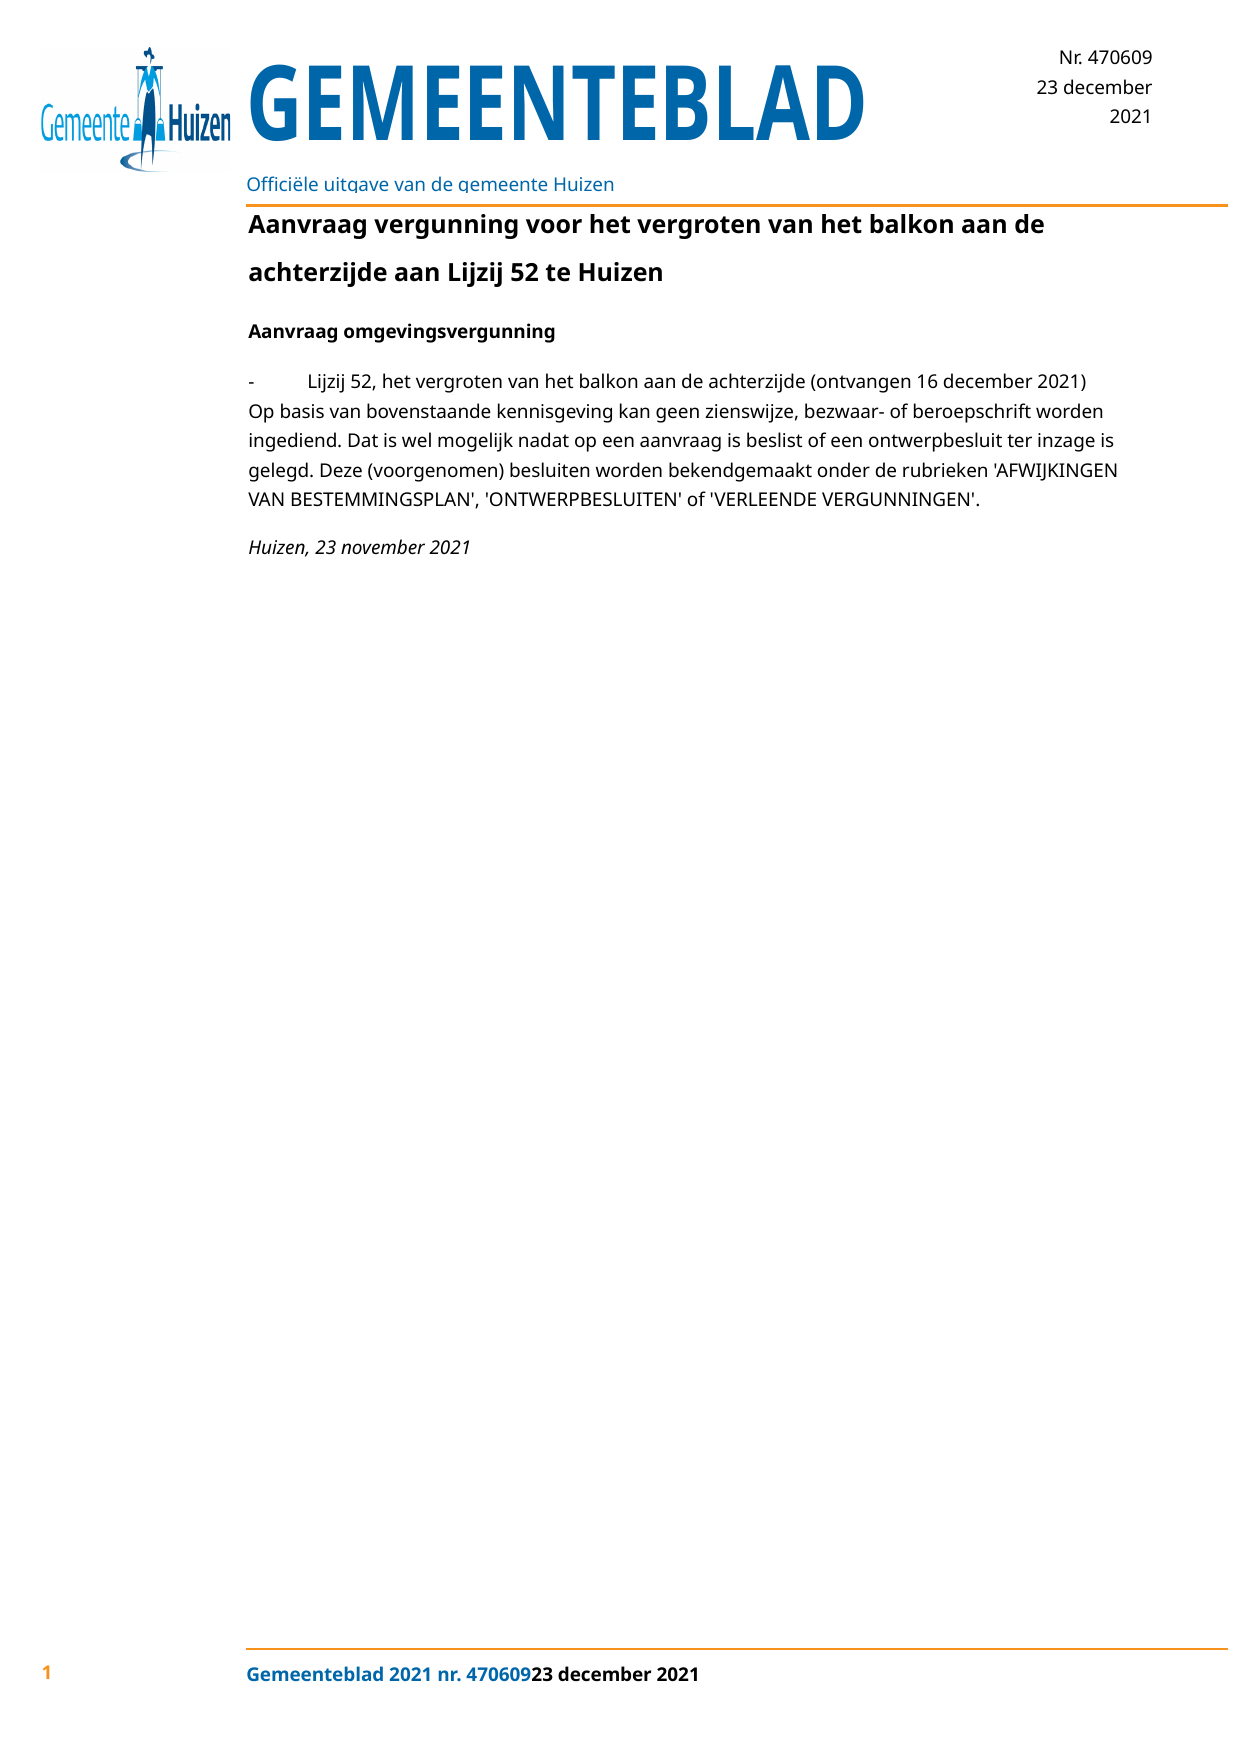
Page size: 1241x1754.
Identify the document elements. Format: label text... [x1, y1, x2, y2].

picture [41, 47, 231, 172]
text Huizen, 23 november 2021 [248, 534, 1152, 560]
text Aanvraag omgevingsvergunning [248, 318, 1152, 344]
list Lijzij 52, het vergroten van het balkon aan de achterzijde (ontvangen 16 december 2021) [248, 368, 1152, 394]
text Aanvraag vergunning voor het vergroten van het balkon aan de achterzijde aan Lijzij 52 te Huizen [248, 207, 1152, 288]
text Op basis van bovenstaande kennisgeving kan geen zienswijze, bezwaar- of beroepschrift worden ingediend. Dat is wel mogelijk nadat op een aanvraag is beslist of een ontwerpbesluit ter inzage is gelegd. Deze (voorgenomen) besluiten worden bekendgemaakt onder de rubrieken 'AFWIJKINGEN VAN BESTEMMINGSPLAN', 'ONTWERPBESLUITEN' of 'VERLEENDE VERGUNNINGEN'. [248, 398, 1152, 512]
